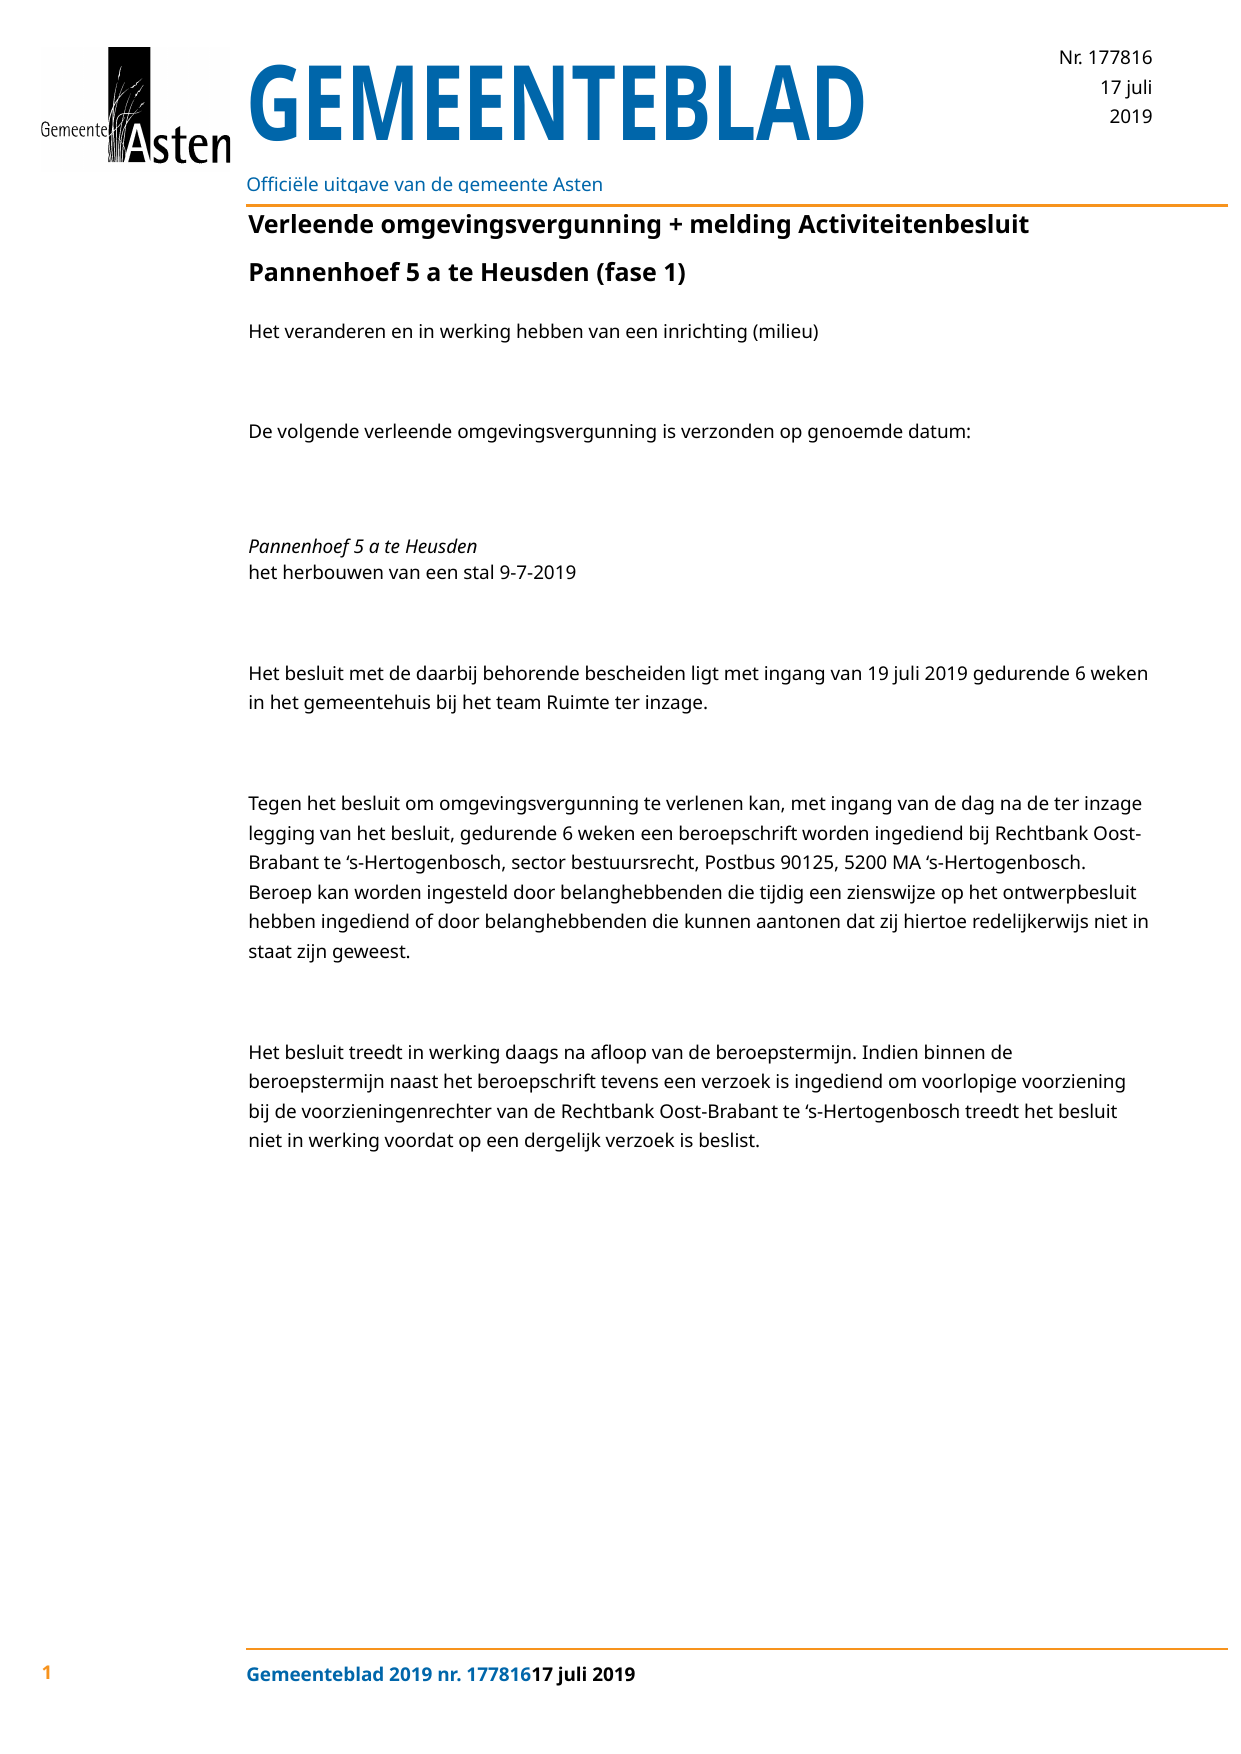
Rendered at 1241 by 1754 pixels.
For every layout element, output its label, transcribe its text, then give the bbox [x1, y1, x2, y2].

text Het besluit treedt in werking daags na afloop van de beroepstermijn. Indien binnen de beroepstermijn naast het beroepschrift tevens een verzoek is ingediend om voorlopige voorziening bij de voorzieningenrechter van de Rechtbank Oost-Brabant te ‘s-Hertogenbosch treedt het besluit niet in werking voordat op een dergelijk verzoek is beslist. [248, 1039, 1152, 1153]
text De volgende verleende omgevingsvergunning is verzonden op genoemde datum: [248, 419, 1152, 444]
text Pannenhoef 5 a te Heusden [248, 533, 1152, 559]
text Het veranderen en in werking hebben van een inrichting (milieu) [248, 318, 1152, 344]
text het herbouwen van een stal 9-7-2019 [248, 559, 1152, 584]
text Tegen het besluit om omgevingsvergunning te verlenen kan, met ingang van de dag na de ter inzage legging van het besluit, gedurende 6 weken een beroepschrift worden ingediend bij Rechtbank Oost-Brabant te ‘s-Hertogenbosch, sector bestuursrecht, Postbus 90125, 5200 MA ‘s-Hertogenbosch. Beroep kan worden ingesteld door belanghebbenden die tijdig een zienswijze op het ontwerpbesluit hebben ingediend of door belanghebbenden die kunnen aantonen dat zij hiertoe redelijkerwijs niet in staat zijn geweest. [248, 790, 1152, 964]
text Verleende omgevingsvergunning + melding Activiteitenbesluit Pannenhoef 5 a te Heusden (fase 1) [248, 207, 1152, 288]
picture [41, 47, 231, 172]
text Het besluit met de daarbij behorende bescheiden ligt met ingang van 19 juli 2019 gedurende 6 weken in het gemeentehuis bij het team Ruimte ter inzage. [248, 660, 1152, 715]
